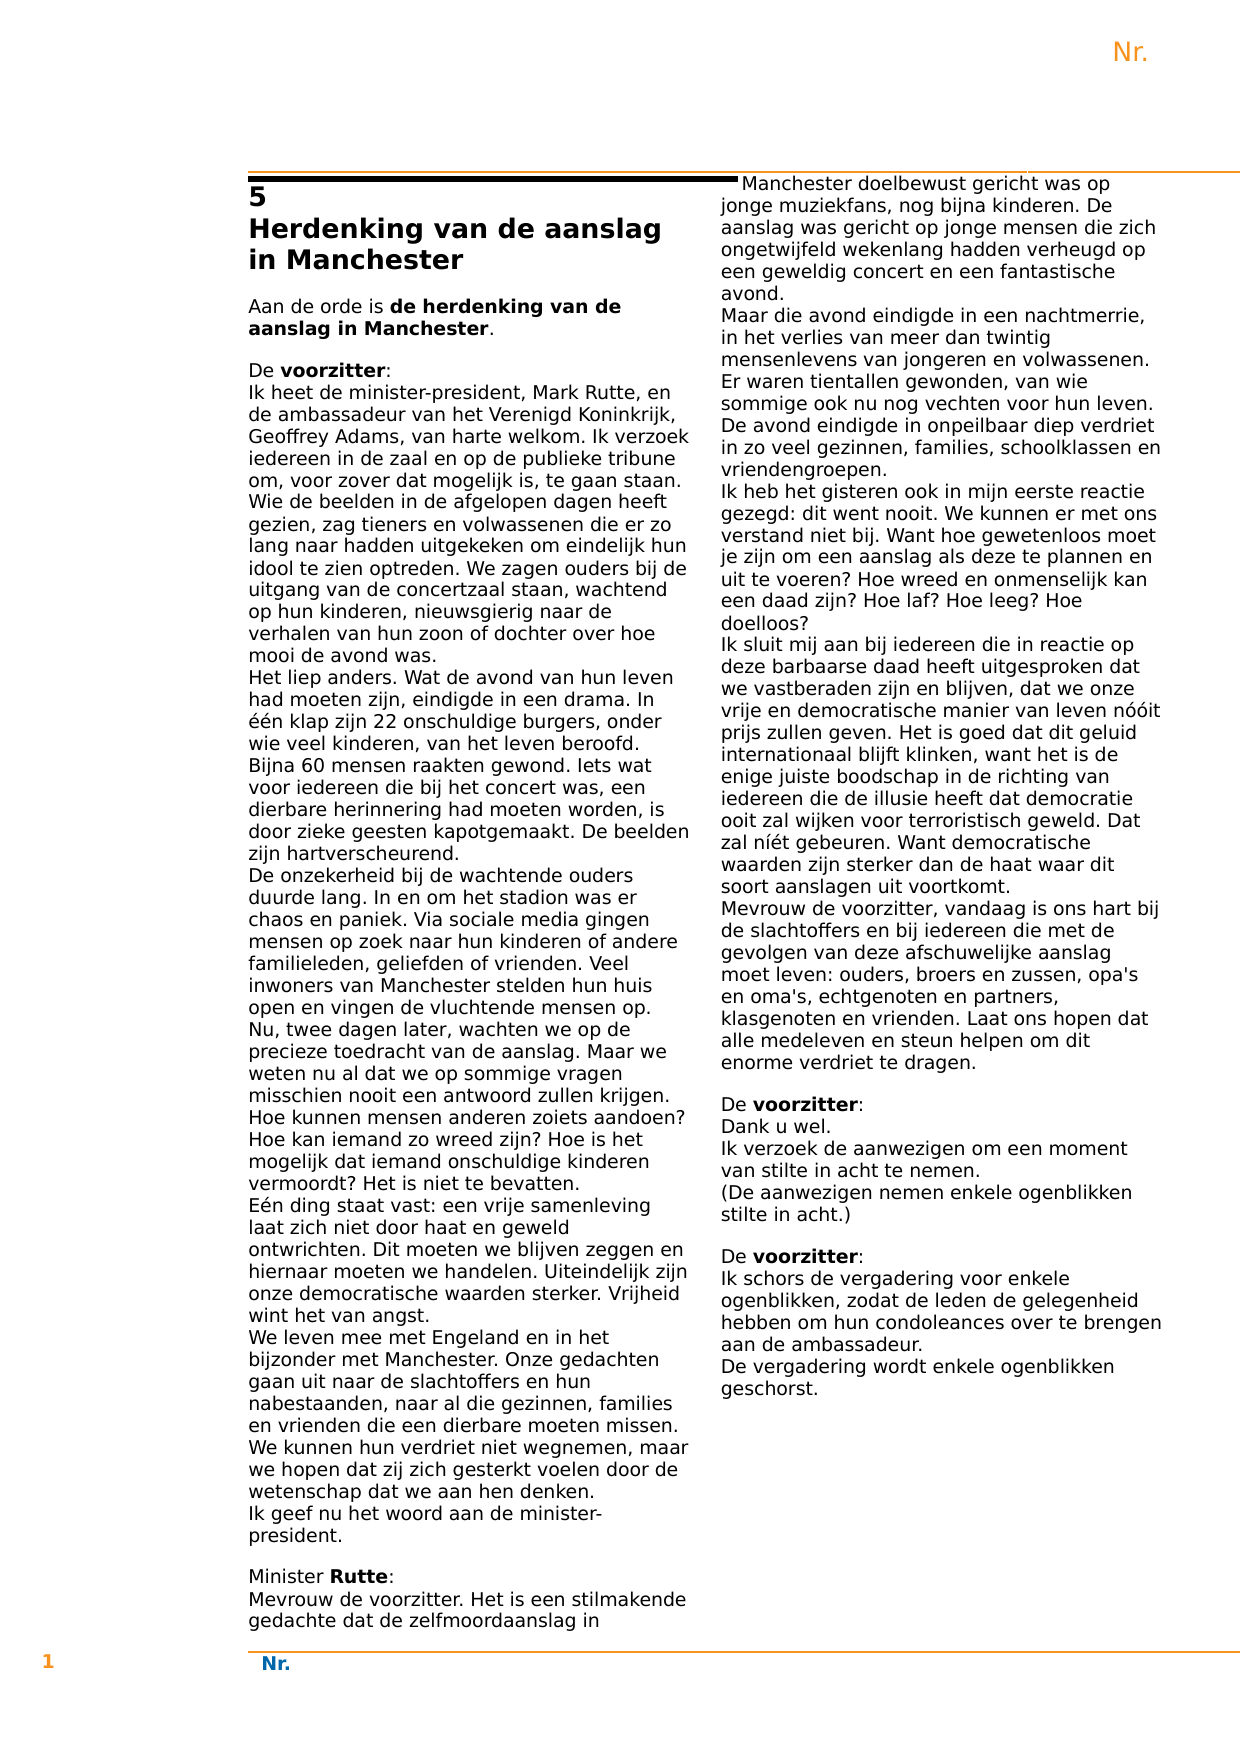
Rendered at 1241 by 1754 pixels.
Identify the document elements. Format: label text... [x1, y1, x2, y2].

text Ik sluit mij aan bij iedereen die in reactie op deze barbaarse daad heeft uitgesproken dat we vastberaden zijn en blijven, dat we onze vrije en democratische manier van leven nóóit prijs zullen geven. Het is goed dat dit geluid internationaal blijft klinken, want het is de enige juiste boodschap in de richting van iedereen die de illusie heeft dat democratie ooit zal wijken voor terroristisch geweld. Dat zal níét gebeuren. Want democratische waarden zijn sterker dan de haat waar dit soort aanslagen uit voortkomt. [721, 634, 1163, 898]
text (De aanwezigen nemen enkele ogenblikken stilte in acht.) [721, 1182, 1163, 1226]
text Ik heet de minister-president, Mark Rutte, en de ambassadeur van het Verenigd Koninkrijk, Geoffrey Adams, van harte welkom. Ik verzoek iedereen in de zaal en op de publieke tribune om, voor zover dat mogelijk is, te gaan staan. [248, 382, 691, 491]
text Ik verzoek de aanwezigen om een moment van stilte in acht te nemen. [721, 1138, 1163, 1182]
text De onzekerheid bij de wachtende ouders duurde lang. In en om het stadion was er chaos en paniek. Via sociale media gingen mensen op zoek naar hun kinderen of andere familieleden, geliefden of vrienden. Veel inwoners van Manchester stelden hun huis open en vingen de vluchtende mensen op. [248, 865, 691, 1019]
text Ik heb het gisteren ook in mijn eerste reactie gezegd: dit went nooit. We kunnen er met ons verstand niet bij. Want hoe gewetenloos moet je zijn om een aanslag als deze te plannen en uit te voeren? Hoe wreed en onmenselijk kan een daad zijn? Hoe laf? Hoe leeg? Hoe doelloos? [721, 481, 1163, 634]
text Aan de orde is de herdenking van de aanslag in Manchester. [248, 296, 691, 339]
text Manchester doelbewust gericht was op jonge muziekfans, nog bijna kinderen. De aanslag was gericht op jonge mensen die zich ongetwijfeld wekenlang hadden verheugd op een geweldig concert en een fantastische avond. [721, 173, 1163, 305]
text Dank u wel. [721, 1116, 1163, 1138]
title 5 Herdenking van de aanslag in Manchester [248, 182, 691, 276]
text Nu, twee dagen later, wachten we op de precieze toedracht van de aanslag. Maar we weten nu al dat we op sommige vragen misschien nooit een antwoord zullen krijgen. Hoe kunnen mensen anderen zoiets aandoen? Hoe kan iemand zo wreed zijn? Hoe is het mogelijk dat iemand onschuldige kinderen vermoordt? Het is niet te bevatten. [248, 1019, 691, 1195]
text We leven mee met Engeland en in het bijzonder met Manchester. Onze gedachten gaan uit naar de slachtoffers en hun nabestaanden, naar al die gezinnen, families en vrienden die een dierbare moeten missen. We kunnen hun verdriet niet wegnemen, maar we hopen dat zij zich gesterkt voelen door de wetenschap dat we aan hen denken. [248, 1327, 691, 1502]
text Mevrouw de voorzitter, vandaag is ons hart bij de slachtoffers en bij iedereen die met de gevolgen van deze afschuwelijke aanslag moet leven: ouders, broers en zussen, opa's en oma's, echtgenoten en partners, klasgenoten en vrienden. Laat ons hopen dat alle medeleven en steun helpen om dit enorme verdriet te dragen. [721, 898, 1163, 1074]
text Ik schors de vergadering voor enkele ogenblikken, zodat de leden de gelegenheid hebben om hun condoleances over te brengen aan de ambassadeur. [721, 1268, 1163, 1356]
text Wie de beelden in de afgelopen dagen heeft gezien, zag tieners en volwassenen die er zo lang naar hadden uitgekeken om eindelijk hun idool te zien optreden. We zagen ouders bij de uitgang van de concertzaal staan, wachtend op hun kinderen, nieuwsgierig naar de verhalen van hun zoon of dochter over hoe mooi de avond was. [248, 491, 691, 667]
text De voorzitter: [721, 1094, 1163, 1116]
text Minister Rutte: [248, 1566, 691, 1588]
text Mevrouw de voorzitter. Het is een stilmakende gedachte dat de zelfmoordaanslag in [248, 1588, 691, 1632]
text De voorzitter: [248, 359, 691, 382]
text Maar die avond eindigde in een nachtmerrie, in het verlies van meer dan twintig mensenlevens van jongeren en volwassenen. Er waren tientallen gewonden, van wie sommige ook nu nog vechten voor hun leven. De avond eindigde in onpeilbaar diep verdriet in zo veel gezinnen, families, schoolklassen en vriendengroepen. [721, 305, 1163, 481]
text De voorzitter: [721, 1246, 1163, 1268]
text Ik geef nu het woord aan de minister-president. [248, 1502, 691, 1546]
text Het liep anders. Wat de avond van hun leven had moeten zijn, eindigde in een drama. In één klap zijn 22 onschuldige burgers, onder wie veel kinderen, van het leven beroofd. Bijna 60 mensen raakten gewond. Iets wat voor iedereen die bij het concert was, een dierbare herinnering had moeten worden, is door zieke geesten kapotgemaakt. De beelden zijn hartverscheurend. [248, 667, 691, 865]
text Eén ding staat vast: een vrije samenleving laat zich niet door haat en geweld ontwrichten. Dit moeten we blijven zeggen en hiernaar moeten we handelen. Uiteindelijk zijn onze democratische waarden sterker. Vrijheid wint het van angst. [248, 1195, 691, 1327]
text De vergadering wordt enkele ogenblikken geschorst. [721, 1356, 1163, 1400]
